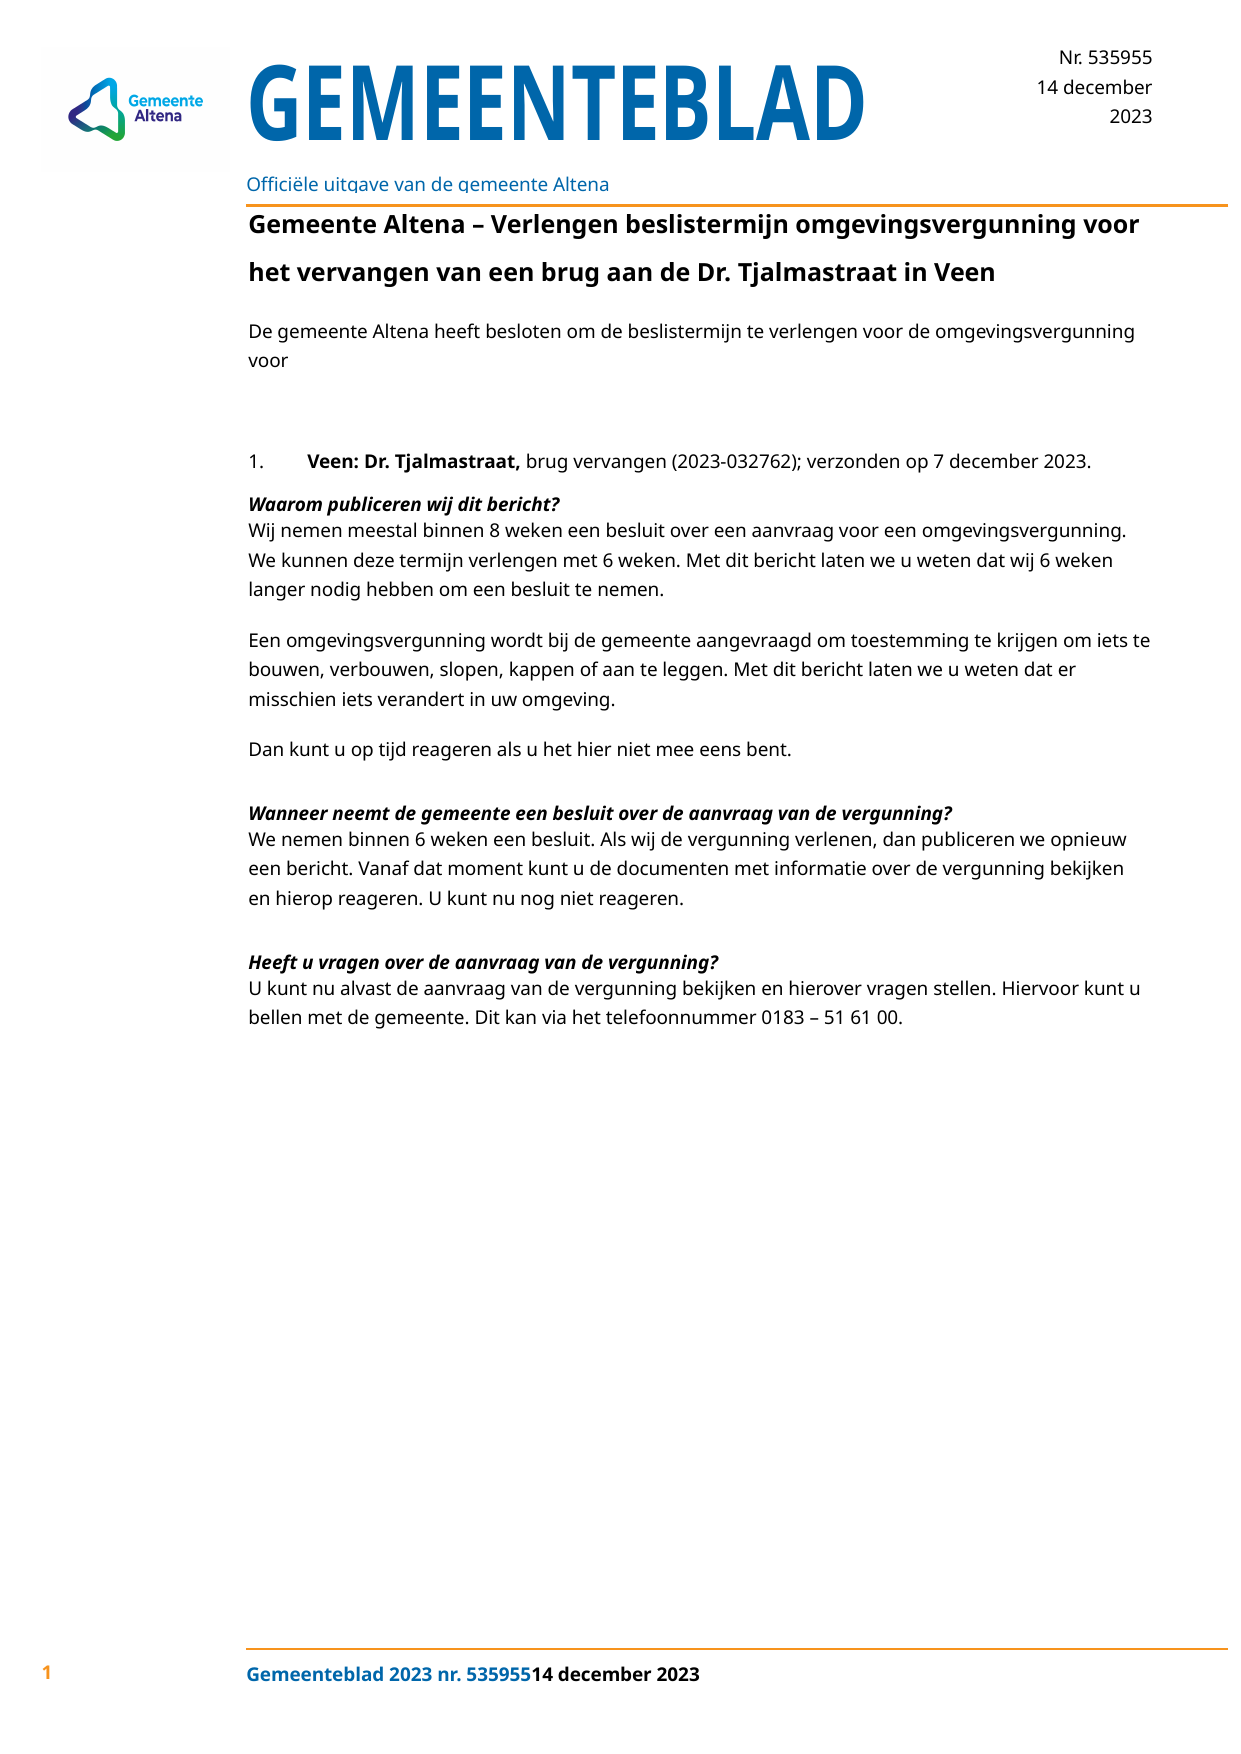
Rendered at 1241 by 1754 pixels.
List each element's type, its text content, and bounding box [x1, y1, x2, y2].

text Gemeente Altena – Verlengen beslistermijn omgevingsvergunning voor het vervangen van een brug aan de Dr. Tjalmastraat in Veen [248, 207, 1152, 288]
text U kunt nu alvast de aanvraag van de vergunning bekijken en hierover vragen stellen. Hiervoor kunt u bellen met de gemeente. Dit kan via het telefoonnummer 0183 – 51 61 00. [248, 975, 1152, 1030]
text Dan kunt u op tijd reageren als u het hier niet mee eens bent. [248, 736, 1152, 762]
text De gemeente Altena heeft besloten om de beslistermijn te verlengen voor de omgevingsvergunning voor [248, 318, 1152, 373]
text Wanneer neemt de gemeente een besluit over de aanvraag van de vergunning? [248, 800, 1152, 826]
text Wij nemen meestal binnen 8 weken een besluit over een aanvraag voor een omgevingsvergunning. We kunnen deze termijn verlengen met 6 weken. Met dit bericht laten we u weten dat wij 6 weken langer nodig hebben om een besluit te nemen. [248, 517, 1152, 602]
picture [41, 47, 231, 172]
list Veen: Dr. Tjalmastraat, brug vervangen (2023-032762); verzonden op 7 december 2023. [248, 448, 1152, 474]
text Waarom publiceren wij dit bericht? [248, 491, 1152, 517]
text We nemen binnen 6 weken een besluit. Als wij de vergunning verlenen, dan publiceren we opnieuw een bericht. Vanaf dat moment kunt u de documenten met informatie over de vergunning bekijken en hierop reageren. U kunt nu nog niet reageren. [248, 826, 1152, 911]
text Een omgevingsvergunning wordt bij de gemeente aangevraagd om toestemming te krijgen om iets te bouwen, verbouwen, slopen, kappen of aan te leggen. Met dit bericht laten we u weten dat er misschien iets verandert in uw omgeving. [248, 627, 1152, 712]
text Heeft u vragen over de aanvraag van de vergunning? [248, 949, 1152, 975]
